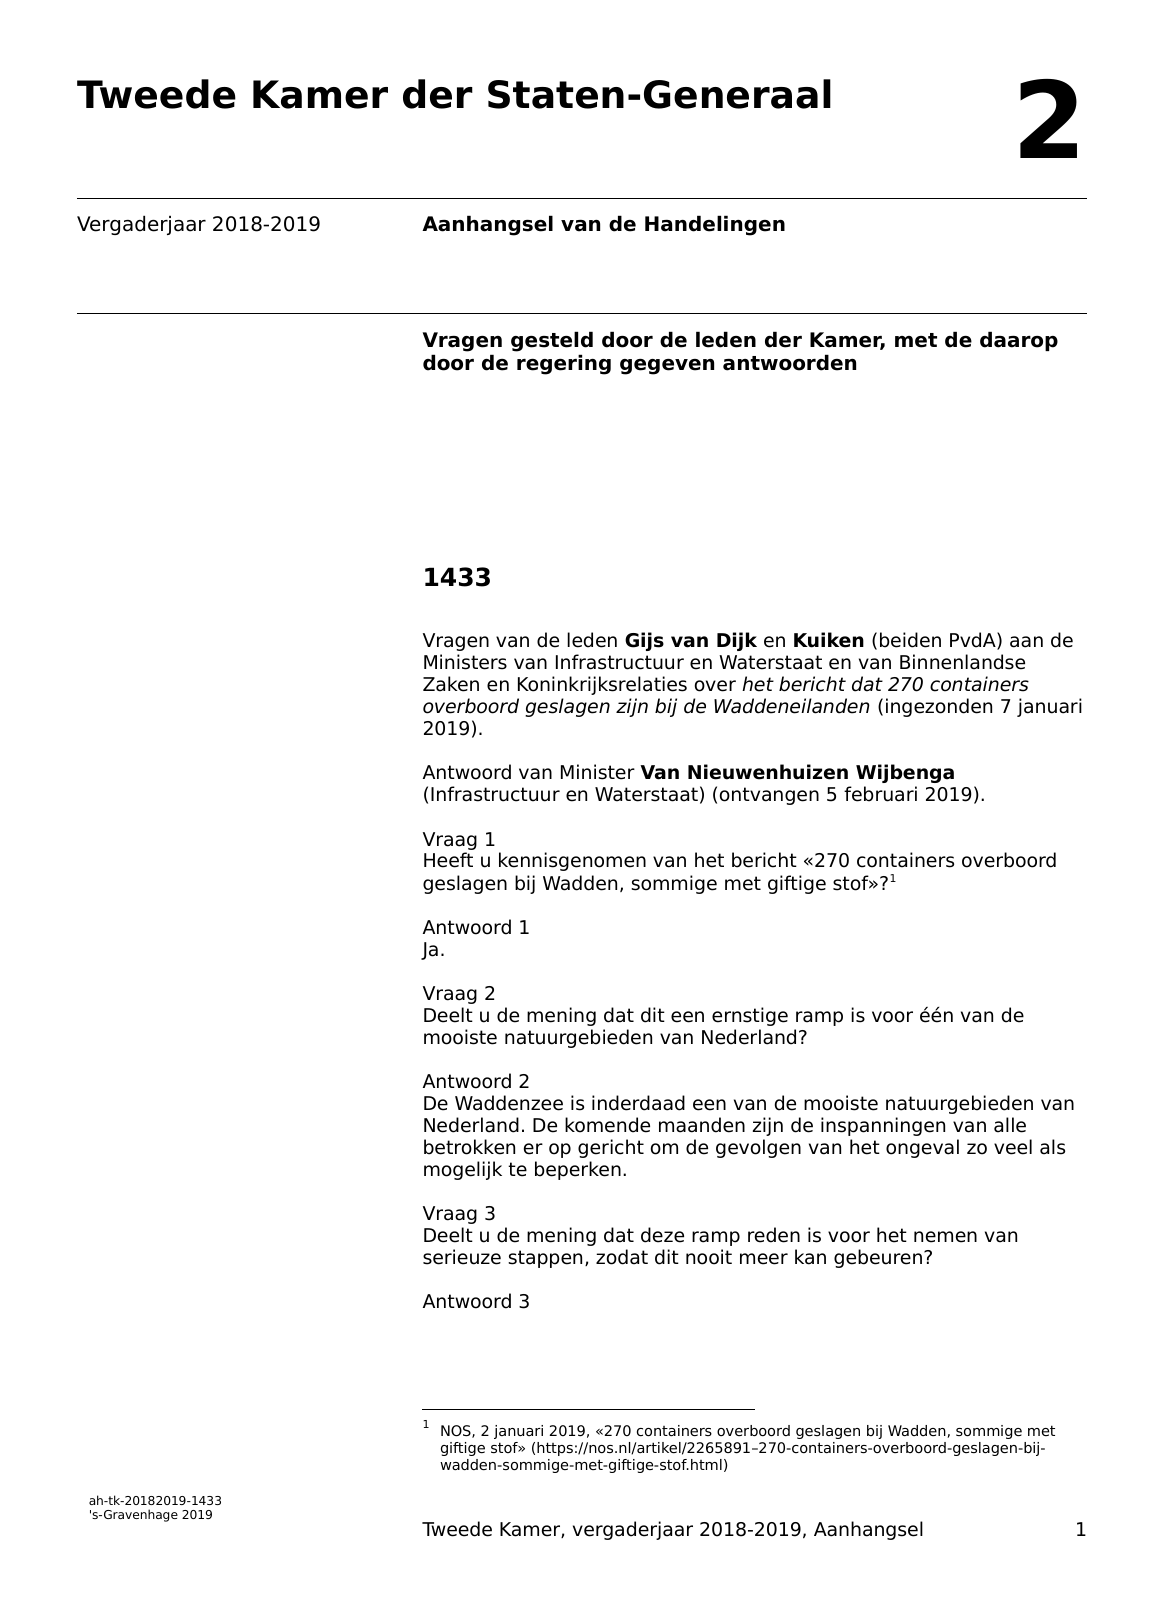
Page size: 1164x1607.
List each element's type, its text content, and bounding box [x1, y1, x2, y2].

text Vraag 1 [422, 828, 1087, 850]
table_header 2 [886, 59, 1087, 198]
text Ja. [422, 938, 1087, 961]
text Vraag 3 [422, 1203, 1087, 1225]
text Antwoord 2 [422, 1071, 1087, 1093]
text Vragen van de leden Gijs van Dijk en Kuiken (beiden PvdA) aan de Ministers van Infrastructuur en Waterstaat en van Binnenlandse Zaken en Koninkrijksrelaties over het bericht dat 270 containers overboord geslagen zijn bij de Waddeneilanden (ingezonden 7 januari 2019). [422, 630, 1087, 740]
text 1433 [422, 563, 1087, 592]
table_cell [77, 314, 422, 375]
text Vraag 2 [422, 983, 1087, 1005]
table_cell Aanhangsel van de Handelingen [422, 199, 1087, 313]
text Deelt u de mening dat dit een ernstige ramp is voor één van de mooiste natuurgebieden van Nederland? [422, 1005, 1087, 1049]
text ah-tk-20182019-1433 [88, 1494, 323, 1508]
text Antwoord 1 [422, 917, 1087, 938]
text De Waddenzee is inderdaad een van de mooiste natuurgebieden van Nederland. De komende maanden zijn de inspanningen van alle betrokken er op gericht om de gevolgen van het ongeval zo veel als mogelijk te beperken. [422, 1093, 1087, 1181]
text Heeft u kennisgenomen van het bericht «270 containers overboord geslagen bij Wadden, sommige met giftige stof»? [422, 850, 1087, 894]
table_cell Vergaderjaar 2018-2019 [77, 199, 422, 313]
text 's-Gravenhage 2019 [88, 1508, 323, 1522]
text Antwoord van Minister Van Nieuwenhuizen Wijbenga (Infrastructuur en Waterstaat) (ontvangen 5 februari 2019). [422, 762, 1087, 806]
table_header Tweede Kamer der Staten-Generaal [77, 59, 886, 198]
text Antwoord 3 [422, 1291, 1087, 1313]
text NOS, 2 januari 2019, «270 containers overboord geslagen bij Wadden, sommige met giftige stof» (https://nos.nl/artikel/2265891–270-containers-overboord-geslagen-bij-wadden-sommige-met-giftige-stof.html) [422, 1418, 1087, 1474]
text Deelt u de mening dat deze ramp reden is voor het nemen van serieuze stappen, zodat dit nooit meer kan gebeuren? [422, 1225, 1087, 1269]
table_cell Vragen gesteld door de leden der Kamer, met de daarop door de regering gegeven antwoorden [422, 314, 1087, 375]
